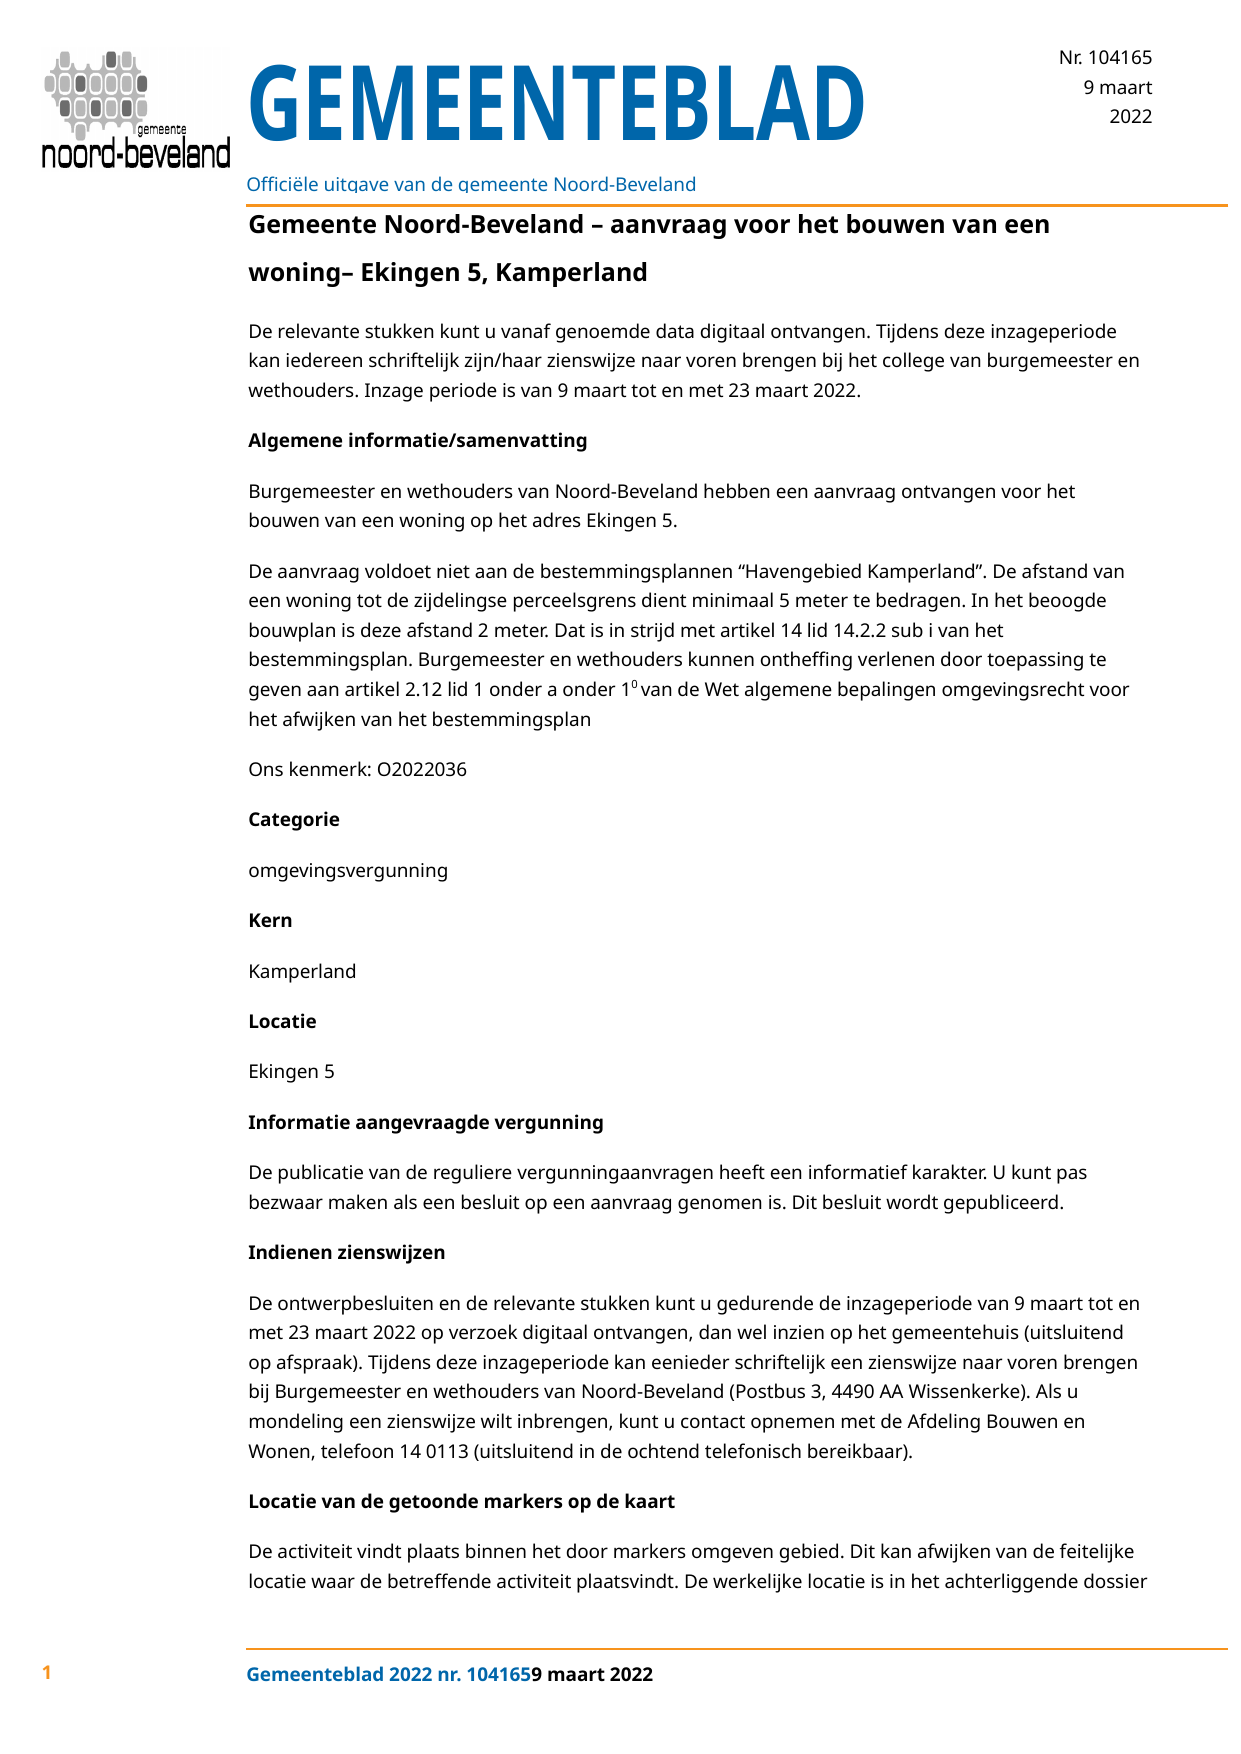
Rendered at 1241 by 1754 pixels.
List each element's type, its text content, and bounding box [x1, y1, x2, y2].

text Ekingen 5 [248, 1059, 1152, 1084]
text De activiteit vindt plaats binnen het door markers omgeven gebied. Dit kan afwijken van de feitelijke locatie waar de betreffende activiteit plaatsvindt. De werkelijke locatie is in het achterliggende dossier [248, 1539, 1152, 1594]
text Kern [248, 907, 1152, 933]
text Informatie aangevraagde vergunning [248, 1109, 1152, 1135]
text De aanvraag voldoet niet aan de bestemmingsplannen “Havengebied Kamperland”. De afstand van een woning tot de zijdelingse perceelsgrens dient minimaal 5 meter te bedragen. In het beoogde bouwplan is deze afstand 2 meter. Dat is in strijd met artikel 14 lid 14.2.2 sub i van het bestemmingsplan. Burgemeester en wethouders kunnen ontheffing verlenen door toepassing te geven aan artikel 2.12 lid 1 onder a onder 10 van de Wet algemene bepalingen omgevingsrecht voor het afwijken van het bestemmingsplan [248, 558, 1152, 732]
text De publicatie van de reguliere vergunningaanvragen heeft een informatief karakter. U kunt pas bezwaar maken als een besluit op een aanvraag genomen is. Dit besluit wordt gepubliceerd. [248, 1159, 1152, 1215]
text Indienen zienswijzen [248, 1239, 1152, 1265]
text Locatie [248, 1008, 1152, 1034]
text Burgemeester en wethouders van Noord-Beveland hebben een aanvraag ontvangen voor het bouwen van een woning op het adres Ekingen 5. [248, 478, 1152, 533]
text Categorie [248, 807, 1152, 832]
text Kamperland [248, 958, 1152, 984]
text Gemeente Noord-Beveland – aanvraag voor het bouwen van een woning– Ekingen 5, Kamperland [248, 207, 1152, 288]
text Locatie van de getoonde markers op de kaart [248, 1488, 1152, 1514]
text omgevingsvergunning [248, 857, 1152, 883]
text Ons kenmerk: O2022036 [248, 756, 1152, 782]
text De relevante stukken kunt u vanaf genoemde data digitaal ontvangen. Tijdens deze inzageperiode kan iedereen schriftelijk zijn/haar zienswijze naar voren brengen bij het college van burgemeester en wethouders. Inzage periode is van 9 maart tot en met 23 maart 2022. [248, 318, 1152, 403]
text De ontwerpbesluiten en de relevante stukken kunt u gedurende de inzageperiode van 9 maart tot en met 23 maart 2022 op verzoek digitaal ontvangen, dan wel inzien op het gemeentehuis (uitsluitend op afspraak). Tijdens deze inzageperiode kan eenieder schriftelijk een zienswijze naar voren brengen bij Burgemeester en wethouders van Noord-Beveland (Postbus 3, 4490 AA Wissenkerke). Als u mondeling een zienswijze wilt inbrengen, kunt u contact opnemen met de Afdeling Bouwen en Wonen, telefoon 14 0113 (uitsluitend in de ochtend telefonisch bereikbaar). [248, 1290, 1152, 1464]
text Algemene informatie/samenvatting [248, 427, 1152, 453]
picture [41, 47, 231, 172]
